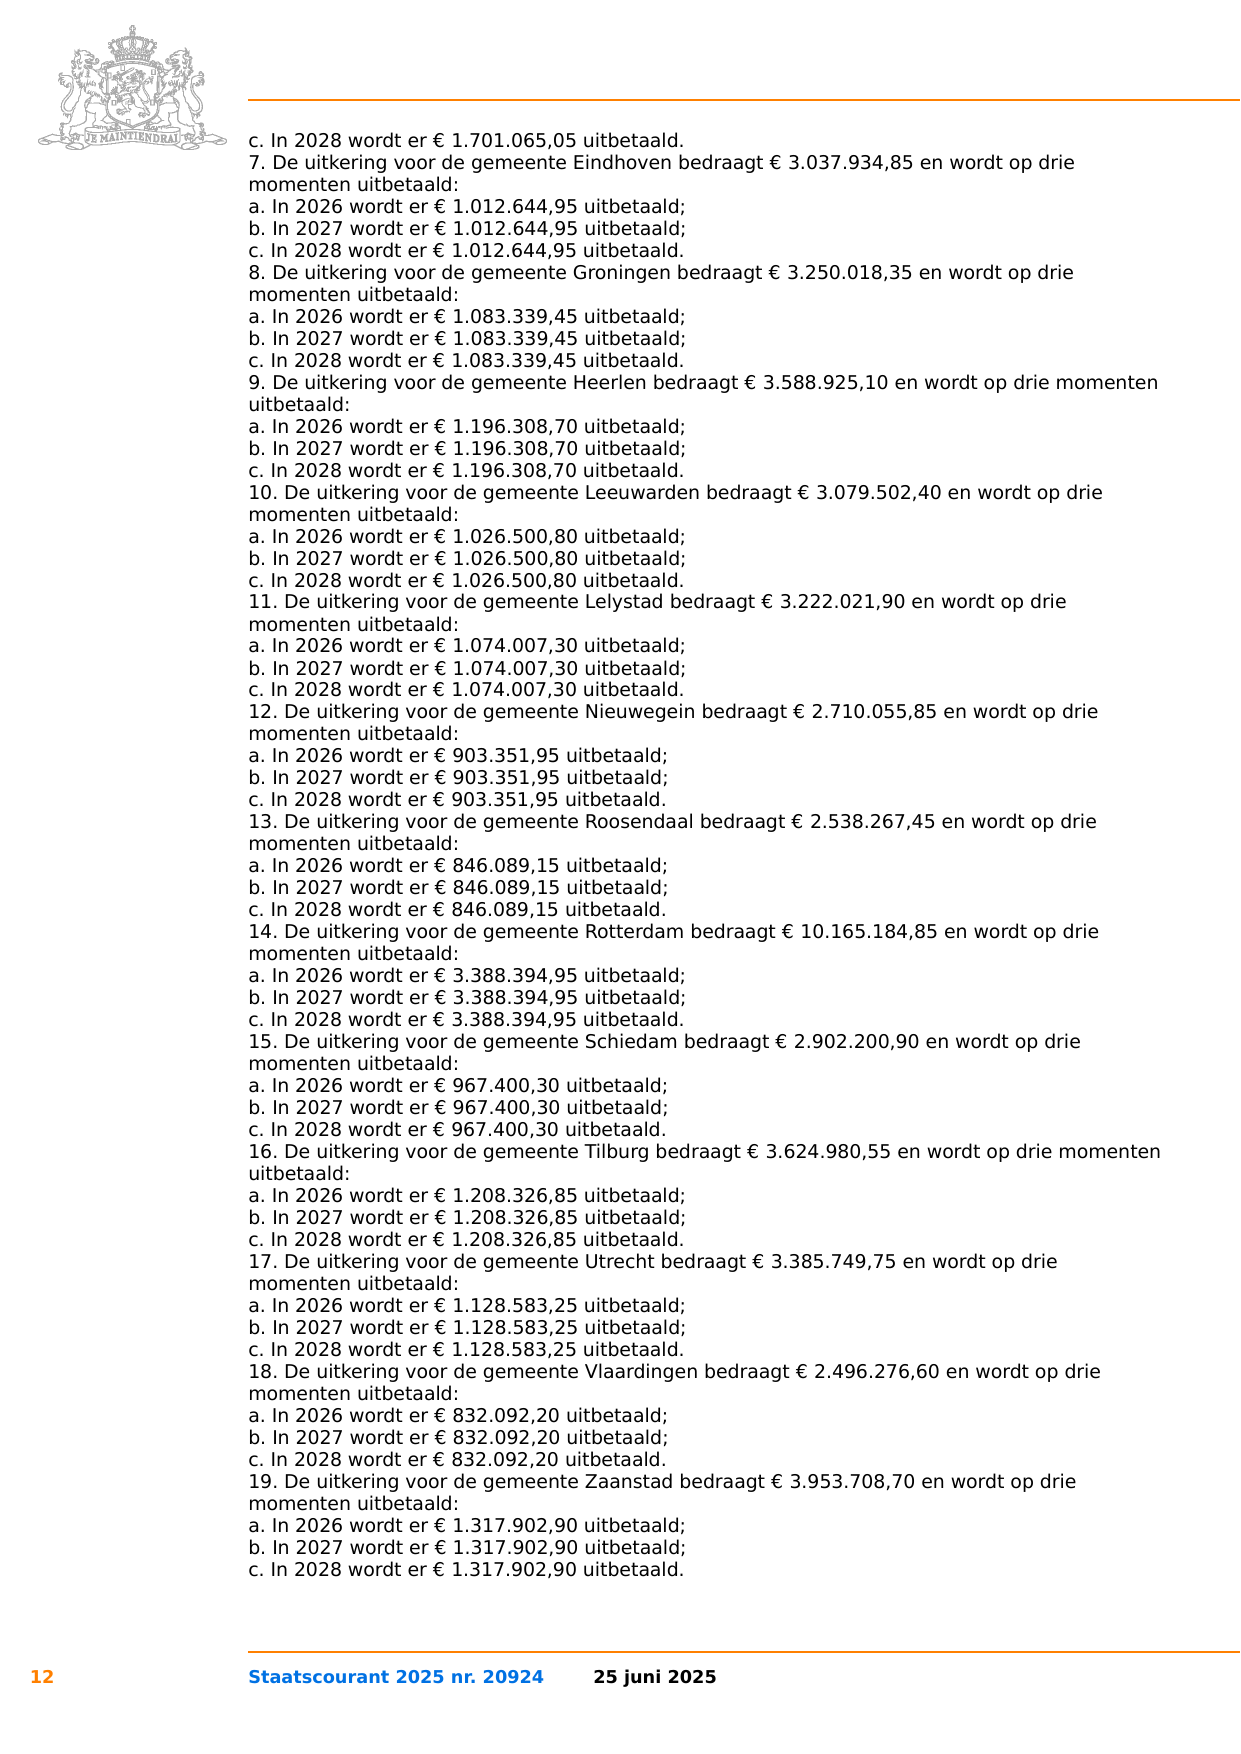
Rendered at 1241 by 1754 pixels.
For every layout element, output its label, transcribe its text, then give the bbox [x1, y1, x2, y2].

text b. In 2027 wordt er € 1.083.339,45 uitbetaald; [248, 328, 1163, 350]
text c. In 2028 wordt er € 1.317.902,90 uitbetaald. [248, 1558, 1163, 1581]
text a. In 2026 wordt er € 832.092,20 uitbetaald; [248, 1405, 1163, 1427]
text c. In 2028 wordt er € 1.701.065,05 uitbetaald. [248, 130, 1163, 152]
text c. In 2028 wordt er € 967.400,30 uitbetaald. [248, 1119, 1163, 1141]
text 18. De uitkering voor de gemeente Vlaardingen bedraagt € 2.496.276,60 en wordt op drie momenten uitbetaald: [248, 1361, 1163, 1405]
text a. In 2026 wordt er € 903.351,95 uitbetaald; [248, 745, 1163, 767]
text a. In 2026 wordt er € 1.012.644,95 uitbetaald; [248, 196, 1163, 218]
text b. In 2027 wordt er € 846.089,15 uitbetaald; [248, 877, 1163, 899]
text 9. De uitkering voor de gemeente Heerlen bedraagt € 3.588.925,10 en wordt op drie momenten uitbetaald: [248, 372, 1163, 416]
text 15. De uitkering voor de gemeente Schiedam bedraagt € 2.902.200,90 en wordt op drie momenten uitbetaald: [248, 1031, 1163, 1075]
text b. In 2027 wordt er € 967.400,30 uitbetaald; [248, 1097, 1163, 1119]
text a. In 2026 wordt er € 1.196.308,70 uitbetaald; [248, 416, 1163, 438]
text c. In 2028 wordt er € 1.012.644,95 uitbetaald. [248, 240, 1163, 262]
text b. In 2027 wordt er € 1.196.308,70 uitbetaald; [248, 438, 1163, 459]
text b. In 2027 wordt er € 3.388.394,95 uitbetaald; [248, 987, 1163, 1009]
text a. In 2026 wordt er € 1.128.583,25 uitbetaald; [248, 1295, 1163, 1317]
text c. In 2028 wordt er € 1.128.583,25 uitbetaald. [248, 1339, 1163, 1361]
text b. In 2027 wordt er € 1.128.583,25 uitbetaald; [248, 1317, 1163, 1339]
text c. In 2028 wordt er € 1.208.326,85 uitbetaald. [248, 1229, 1163, 1251]
text a. In 2026 wordt er € 1.208.326,85 uitbetaald; [248, 1185, 1163, 1207]
text b. In 2027 wordt er € 1.012.644,95 uitbetaald; [248, 218, 1163, 240]
text c. In 2028 wordt er € 903.351,95 uitbetaald. [248, 789, 1163, 811]
text a. In 2026 wordt er € 846.089,15 uitbetaald; [248, 855, 1163, 877]
text b. In 2027 wordt er € 903.351,95 uitbetaald; [248, 767, 1163, 789]
text a. In 2026 wordt er € 3.388.394,95 uitbetaald; [248, 965, 1163, 987]
text 12. De uitkering voor de gemeente Nieuwegein bedraagt € 2.710.055,85 en wordt op drie momenten uitbetaald: [248, 701, 1163, 745]
text 19. De uitkering voor de gemeente Zaanstad bedraagt € 3.953.708,70 en wordt op drie momenten uitbetaald: [248, 1471, 1163, 1514]
text c. In 2028 wordt er € 1.196.308,70 uitbetaald. [248, 459, 1163, 482]
text b. In 2027 wordt er € 1.074.007,30 uitbetaald; [248, 657, 1163, 679]
text 8. De uitkering voor de gemeente Groningen bedraagt € 3.250.018,35 en wordt op drie momenten uitbetaald: [248, 262, 1163, 306]
text b. In 2027 wordt er € 1.026.500,80 uitbetaald; [248, 547, 1163, 569]
text 17. De uitkering voor de gemeente Utrecht bedraagt € 3.385.749,75 en wordt op drie momenten uitbetaald: [248, 1251, 1163, 1295]
text a. In 2026 wordt er € 967.400,30 uitbetaald; [248, 1075, 1163, 1097]
text 7. De uitkering voor de gemeente Eindhoven bedraagt € 3.037.934,85 en wordt op drie momenten uitbetaald: [248, 152, 1163, 196]
text 14. De uitkering voor de gemeente Rotterdam bedraagt € 10.165.184,85 en wordt op drie momenten uitbetaald: [248, 921, 1163, 965]
text a. In 2026 wordt er € 1.026.500,80 uitbetaald; [248, 526, 1163, 547]
text c. In 2028 wordt er € 1.083.339,45 uitbetaald. [248, 350, 1163, 372]
text b. In 2027 wordt er € 832.092,20 uitbetaald; [248, 1427, 1163, 1449]
text a. In 2026 wordt er € 1.074.007,30 uitbetaald; [248, 635, 1163, 657]
text c. In 2028 wordt er € 846.089,15 uitbetaald. [248, 899, 1163, 921]
text 16. De uitkering voor de gemeente Tilburg bedraagt € 3.624.980,55 en wordt op drie momenten uitbetaald: [248, 1141, 1163, 1185]
text 11. De uitkering voor de gemeente Lelystad bedraagt € 3.222.021,90 en wordt op drie momenten uitbetaald: [248, 591, 1163, 635]
text a. In 2026 wordt er € 1.317.902,90 uitbetaald; [248, 1514, 1163, 1537]
text c. In 2028 wordt er € 1.026.500,80 uitbetaald. [248, 569, 1163, 591]
picture [38, 25, 227, 150]
text b. In 2027 wordt er € 1.208.326,85 uitbetaald; [248, 1207, 1163, 1229]
text b. In 2027 wordt er € 1.317.902,90 uitbetaald; [248, 1537, 1163, 1558]
text 13. De uitkering voor de gemeente Roosendaal bedraagt € 2.538.267,45 en wordt op drie momenten uitbetaald: [248, 811, 1163, 855]
text a. In 2026 wordt er € 1.083.339,45 uitbetaald; [248, 306, 1163, 328]
text c. In 2028 wordt er € 1.074.007,30 uitbetaald. [248, 679, 1163, 701]
text 10. De uitkering voor de gemeente Leeuwarden bedraagt € 3.079.502,40 en wordt op drie momenten uitbetaald: [248, 482, 1163, 526]
text c. In 2028 wordt er € 832.092,20 uitbetaald. [248, 1449, 1163, 1471]
text c. In 2028 wordt er € 3.388.394,95 uitbetaald. [248, 1009, 1163, 1031]
